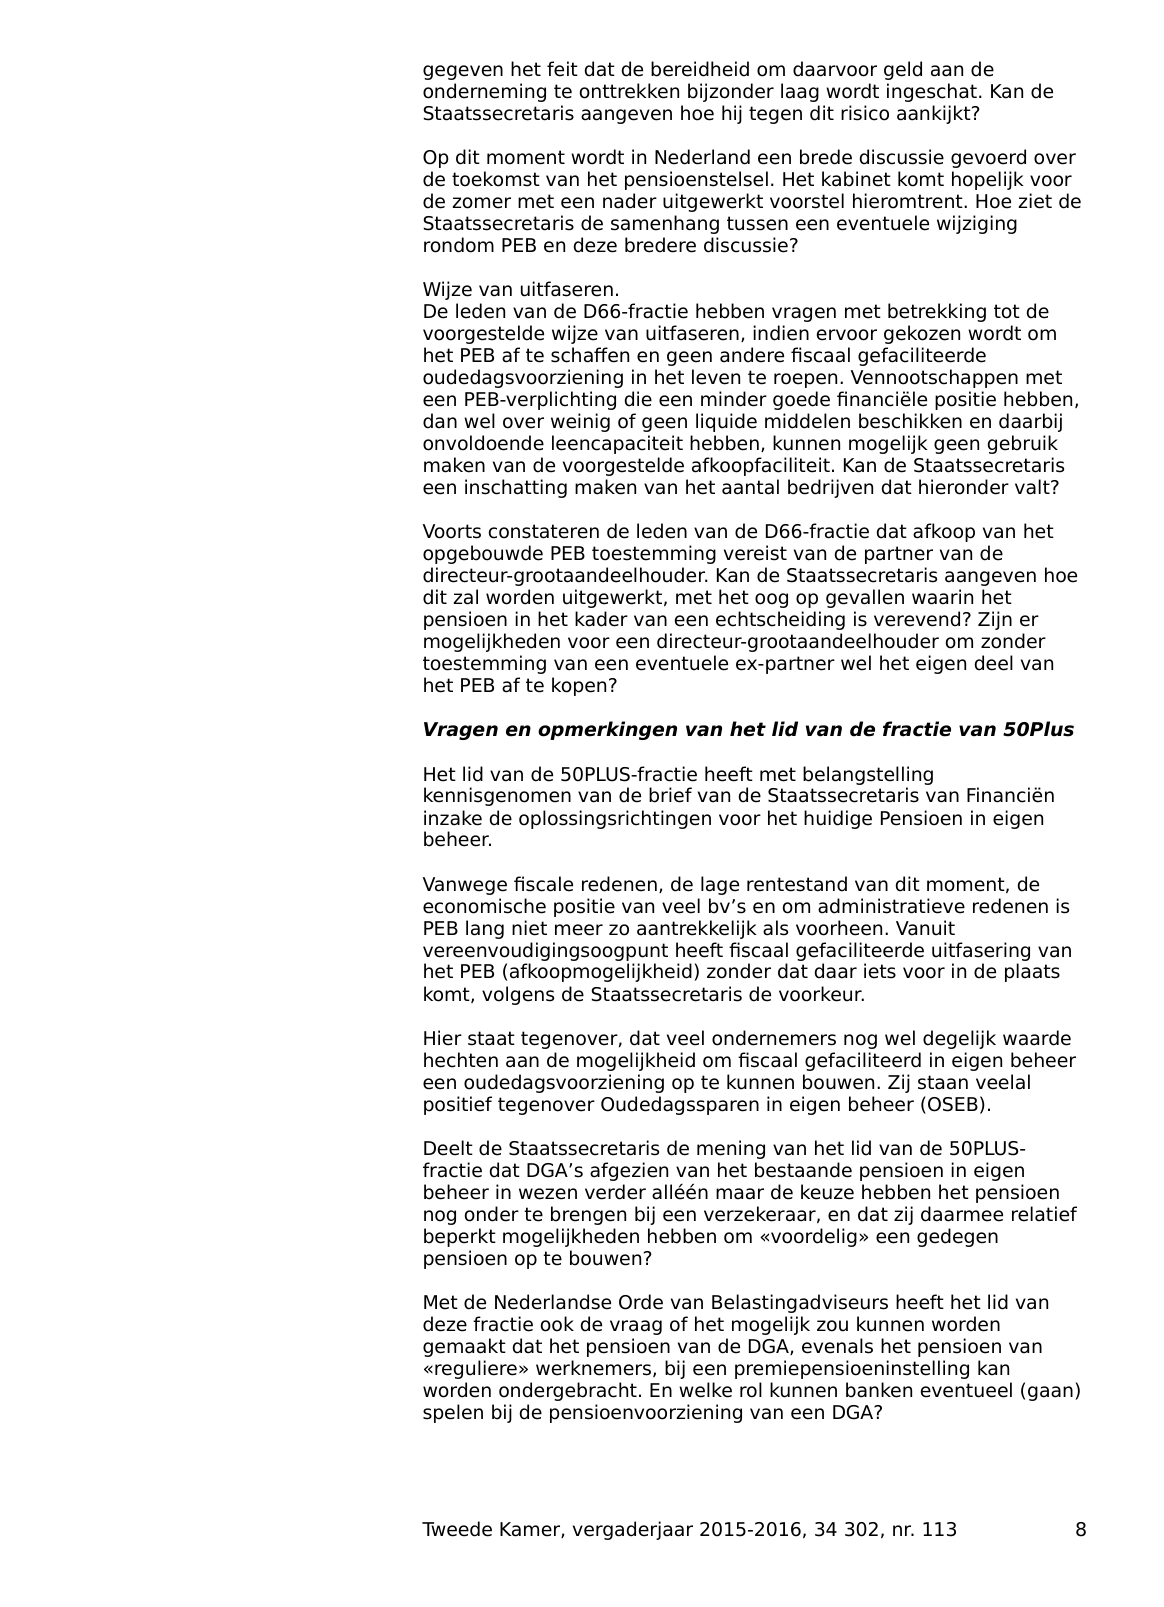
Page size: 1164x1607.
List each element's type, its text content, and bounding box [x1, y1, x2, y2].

subtitle Vragen en opmerkingen van het lid van de fractie van 50Plus [422, 719, 1087, 741]
text Deelt de Staatssecretaris de mening van het lid van de 50PLUS-fractie dat DGA’s afgezien van het bestaande pensioen in eigen beheer in wezen verder alléén maar de keuze hebben het pensioen nog onder te brengen bij een verzekeraar, en dat zij daarmee relatief beperkt mogelijkheden hebben om «voordelig» een gedegen pensioen op te bouwen? [422, 1138, 1087, 1269]
text Het lid van de 50PLUS-fractie heeft met belangstelling kennisgenomen van de brief van de Staatssecretaris van Financiën inzake de oplossingsrichtingen voor het huidige Pensioen in eigen beheer. [422, 763, 1087, 851]
text gegeven het feit dat de bereidheid om daarvoor geld aan de onderneming te onttrekken bijzonder laag wordt ingeschat. Kan de Staatssecretaris aangeven hoe hij tegen dit risico aankijkt? [422, 59, 1087, 125]
text Wijze van uitfaseren. [422, 279, 1087, 301]
text Vanwege fiscale redenen, de lage rentestand van dit moment, de economische positie van veel bv’s en om administratieve redenen is PEB lang niet meer zo aantrekkelijk als voorheen. Vanuit vereenvoudigingsoogpunt heeft fiscaal gefaciliteerde uitfasering van het PEB (afkoopmogelijkheid) zonder dat daar iets voor in de plaats komt, volgens de Staatssecretaris de voorkeur. [422, 873, 1087, 1005]
text Op dit moment wordt in Nederland een brede discussie gevoerd over de toekomst van het pensioenstelsel. Het kabinet komt hopelijk voor de zomer met een nader uitgewerkt voorstel hieromtrent. Hoe ziet de Staatssecretaris de samenhang tussen een eventuele wijziging rondom PEB en deze bredere discussie? [422, 147, 1087, 257]
text De leden van de D66-fractie hebben vragen met betrekking tot de voorgestelde wijze van uitfaseren, indien ervoor gekozen wordt om het PEB af te schaffen en geen andere fiscaal gefaciliteerde oudedagsvoorziening in het leven te roepen. Vennootschappen met een PEB-verplichting die een minder goede financiële positie hebben, dan wel over weinig of geen liquide middelen beschikken en daarbij onvoldoende leencapaciteit hebben, kunnen mogelijk geen gebruik maken van de voorgestelde afkoopfaciliteit. Kan de Staatssecretaris een inschatting maken van het aantal bedrijven dat hieronder valt? [422, 301, 1087, 499]
text Voorts constateren de leden van de D66-fractie dat afkoop van het opgebouwde PEB toestemming vereist van de partner van de directeur-grootaandeelhouder. Kan de Staatssecretaris aangeven hoe dit zal worden uitgewerkt, met het oog op gevallen waarin het pensioen in het kader van een echtscheiding is verevend? Zijn er mogelijkheden voor een directeur-grootaandeelhouder om zonder toestemming van een eventuele ex-partner wel het eigen deel van het PEB af te kopen? [422, 521, 1087, 697]
text Hier staat tegenover, dat veel ondernemers nog wel degelijk waarde hechten aan de mogelijkheid om fiscaal gefaciliteerd in eigen beheer een oudedagsvoorziening op te kunnen bouwen. Zij staan veelal positief tegenover Oudedagssparen in eigen beheer (OSEB). [422, 1028, 1087, 1116]
text Met de Nederlandse Orde van Belastingadviseurs heeft het lid van deze fractie ook de vraag of het mogelijk zou kunnen worden gemaakt dat het pensioen van de DGA, evenals het pensioen van «reguliere» werknemers, bij een premiepensioeninstelling kan worden ondergebracht. En welke rol kunnen banken eventueel (gaan) spelen bij de pensioenvoorziening van een DGA? [422, 1292, 1087, 1424]
